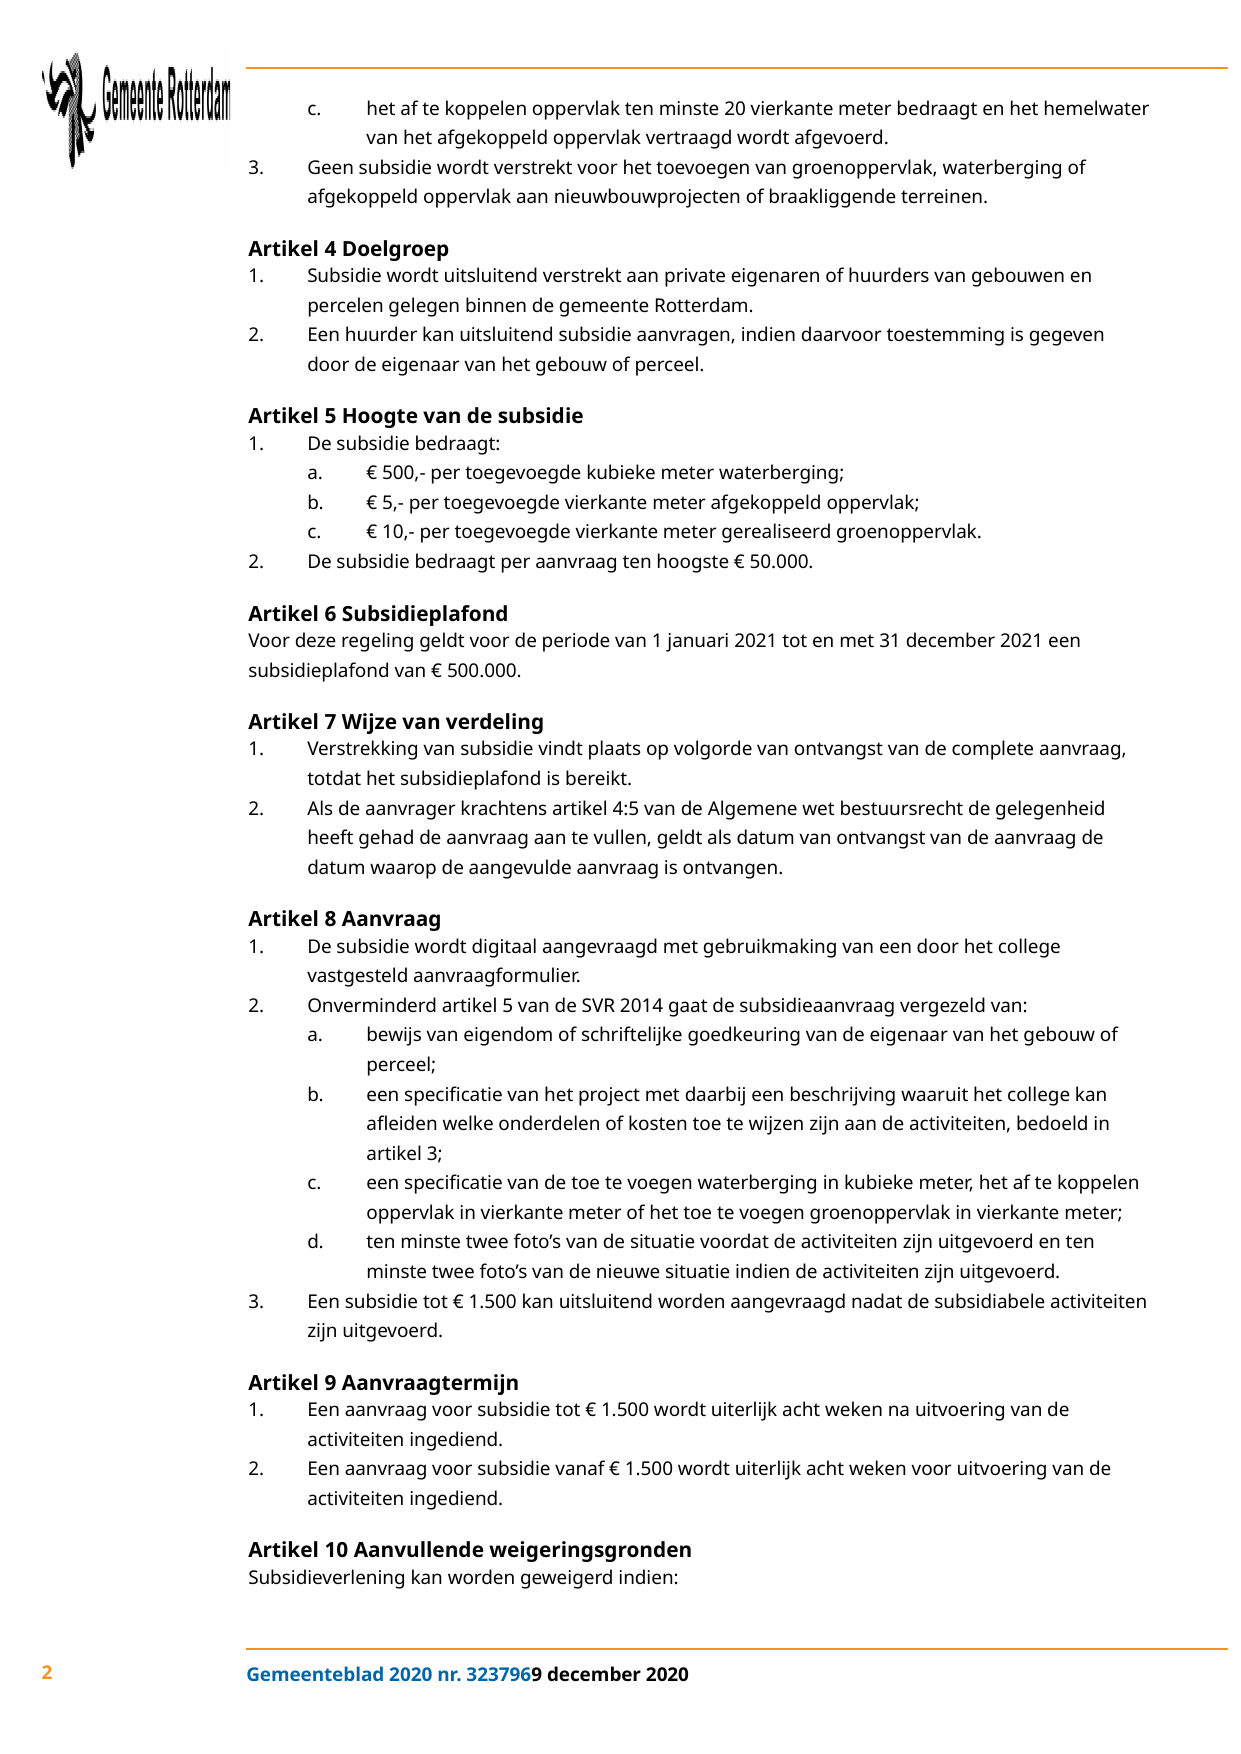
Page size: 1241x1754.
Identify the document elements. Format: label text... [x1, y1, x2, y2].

list Een subsidie tot € 1.500 kan uitsluitend worden aangevraagd nadat de subsidiabele activiteiten zijn uitgevoerd. [248, 1288, 1152, 1343]
text Artikel 6 Subsidieplafond [248, 599, 1152, 627]
picture [41, 47, 231, 172]
list € 500,- per toegevoegde kubieke meter waterberging; [307, 459, 1152, 485]
list Een huurder kan uitsluitend subsidie aanvragen, indien daarvoor toestemming is gegeven door de eigenaar van het gebouw of perceel. [248, 322, 1152, 377]
text Artikel 9 Aanvraagtermijn [248, 1368, 1152, 1396]
list ten minste twee foto’s van de situatie voordat de activiteiten zijn uitgevoerd en ten minste twee foto’s van de nieuwe situatie indien de activiteiten zijn uitgevoerd. [307, 1229, 1152, 1284]
list Subsidie wordt uitsluitend verstrekt aan private eigenaren of huurders van gebouwen en percelen gelegen binnen de gemeente Rotterdam. [248, 262, 1152, 318]
list Geen subsidie wordt verstrekt voor het toevoegen van groenoppervlak, waterberging of afgekoppeld oppervlak aan nieuwbouwprojecten of braakliggende terreinen. [248, 154, 1152, 209]
list De subsidie wordt digitaal aangevraagd met gebruikmaking van een door het college vastgesteld aanvraagformulier. [248, 933, 1152, 988]
list € 10,- per toegevoegde vierkante meter gerealiseerd groenoppervlak. [307, 519, 1152, 544]
list € 5,- per toegevoegde vierkante meter afgekoppeld oppervlak; [307, 489, 1152, 515]
list het af te koppelen oppervlak ten minste 20 vierkante meter bedraagt en het hemelwater van het afgekoppeld oppervlak vertraagd wordt afgevoerd. [307, 95, 1152, 150]
list Verstrekking van subsidie vindt plaats op volgorde van ontvangst van de complete aanvraag, totdat het subsidieplafond is bereikt. [248, 736, 1152, 791]
text Subsidieverlening kan worden geweigerd indien: [248, 1564, 1152, 1589]
text Voor deze regeling geldt voor de periode van 1 januari 2021 tot en met 31 december 2021 een subsidieplafond van € 500.000. [248, 627, 1152, 682]
text Artikel 4 Doelgroep [248, 234, 1152, 262]
list De subsidie bedraagt per aanvraag ten hoogste € 50.000. [248, 548, 1152, 574]
text Artikel 8 Aanvraag [248, 904, 1152, 933]
list Onverminderd artikel 5 van de SVR 2014 gaat de subsidieaanvraag vergezeld van: [248, 992, 1152, 1018]
list Een aanvraag voor subsidie tot € 1.500 wordt uiterlijk acht weken na uitvoering van de activiteiten ingediend. [248, 1396, 1152, 1452]
list een specificatie van het project met daarbij een beschrijving waaruit het college kan afleiden welke onderdelen of kosten toe te wijzen zijn aan de activiteiten, bedoeld in artikel 3; [307, 1081, 1152, 1166]
text Artikel 5 Hoogte van de subsidie [248, 402, 1152, 430]
list Als de aanvrager krachtens artikel 4:5 van de Algemene wet bestuursrecht de gelegenheid heeft gehad de aanvraag aan te vullen, geldt als datum van ontvangst van de aanvraag de datum waarop de aangevulde aanvraag is ontvangen. [248, 795, 1152, 880]
list bewijs van eigendom of schriftelijke goedkeuring van de eigenaar van het gebouw of perceel; [307, 1022, 1152, 1077]
list een specificatie van de toe te voegen waterberging in kubieke meter, het af te koppelen oppervlak in vierkante meter of het toe te voegen groenoppervlak in vierkante meter; [307, 1169, 1152, 1225]
list De subsidie bedraagt: [248, 430, 1152, 456]
text Artikel 10 Aanvullende weigeringsgronden [248, 1535, 1152, 1564]
list Een aanvraag voor subsidie vanaf € 1.500 wordt uiterlijk acht weken voor uitvoering van de activiteiten ingediend. [248, 1455, 1152, 1511]
text Artikel 7 Wijze van verdeling [248, 707, 1152, 736]
